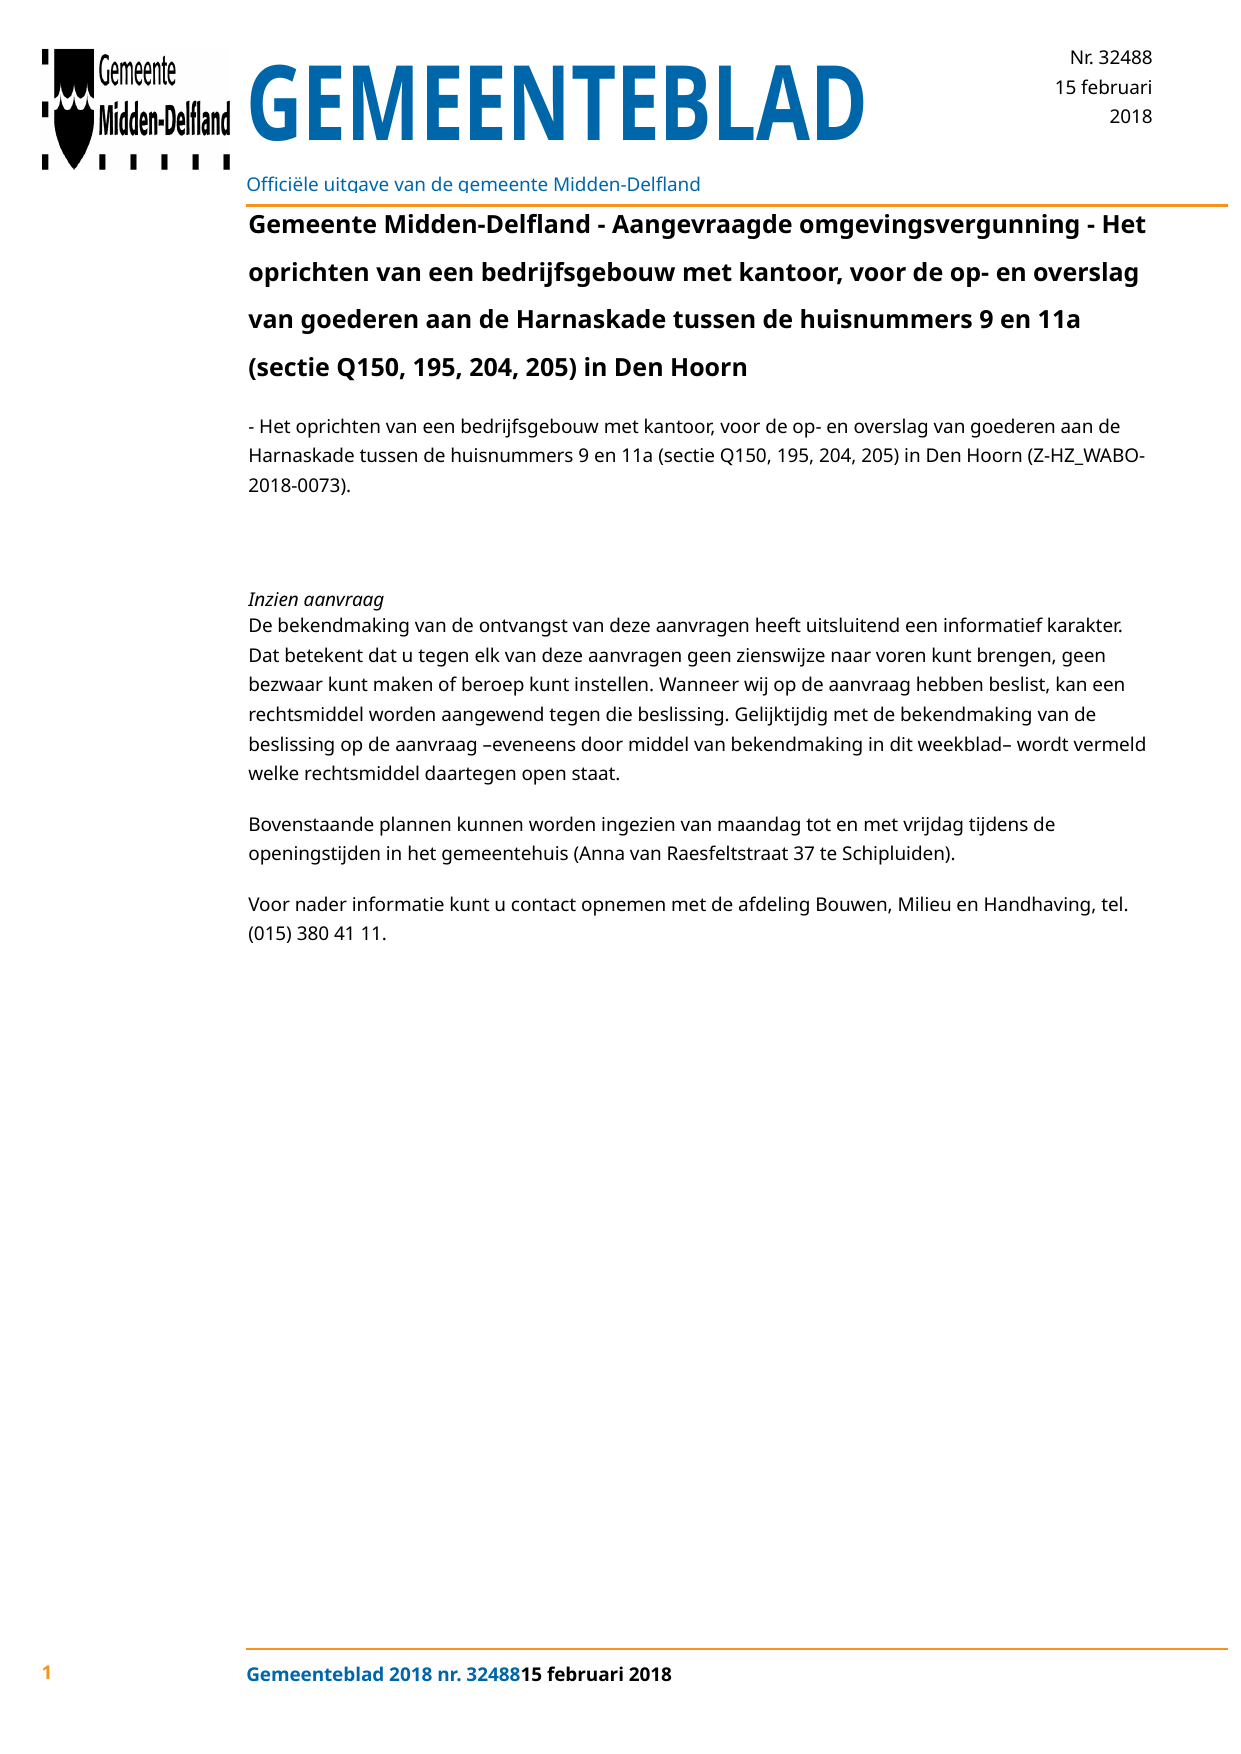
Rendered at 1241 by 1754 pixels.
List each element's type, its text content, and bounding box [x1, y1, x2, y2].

text Voor nader informatie kunt u contact opnemen met de afdeling Bouwen, Milieu en Handhaving, tel. (015) 380 41 11. [248, 891, 1152, 946]
text Bovenstaande plannen kunnen worden ingezien van maandag tot en met vrijdag tijdens de openingstijden in het gemeentehuis (Anna van Raesfeltstraat 37 te Schipluiden). [248, 811, 1152, 866]
text - Het oprichten van een bedrijfsgebouw met kantoor, voor de op- en overslag van goederen aan de Harnaskade tussen de huisnummers 9 en 11a (sectie Q150, 195, 204, 205) in Den Hoorn (Z-HZ_WABO-2018-0073). [248, 413, 1152, 498]
text De bekendmaking van de ontvangst van deze aanvragen heeft uitsluitend een informatief karakter. Dat betekent dat u tegen elk van deze aanvragen geen zienswijze naar voren kunt brengen, geen bezwaar kunt maken of beroep kunt instellen. Wanneer wij op de aanvraag hebben beslist, kan een rechtsmiddel worden aangewend tegen die beslissing. Gelijktijdig met de bekendmaking van de beslissing op de aanvraag –eveneens door middel van bekendmaking in dit weekblad– wordt vermeld welke rechtsmiddel daartegen open staat. [248, 612, 1152, 786]
picture [41, 47, 231, 172]
text Gemeente Midden-Delfland - Aangevraagde omgevingsvergunning - Het oprichten van een bedrijfsgebouw met kantoor, voor de op- en overslag van goederen aan de Harnaskade tussen de huisnummers 9 en 11a (sectie Q150, 195, 204, 205) in Den Hoorn [248, 207, 1152, 384]
text Inzien aanvraag [248, 587, 1152, 612]
